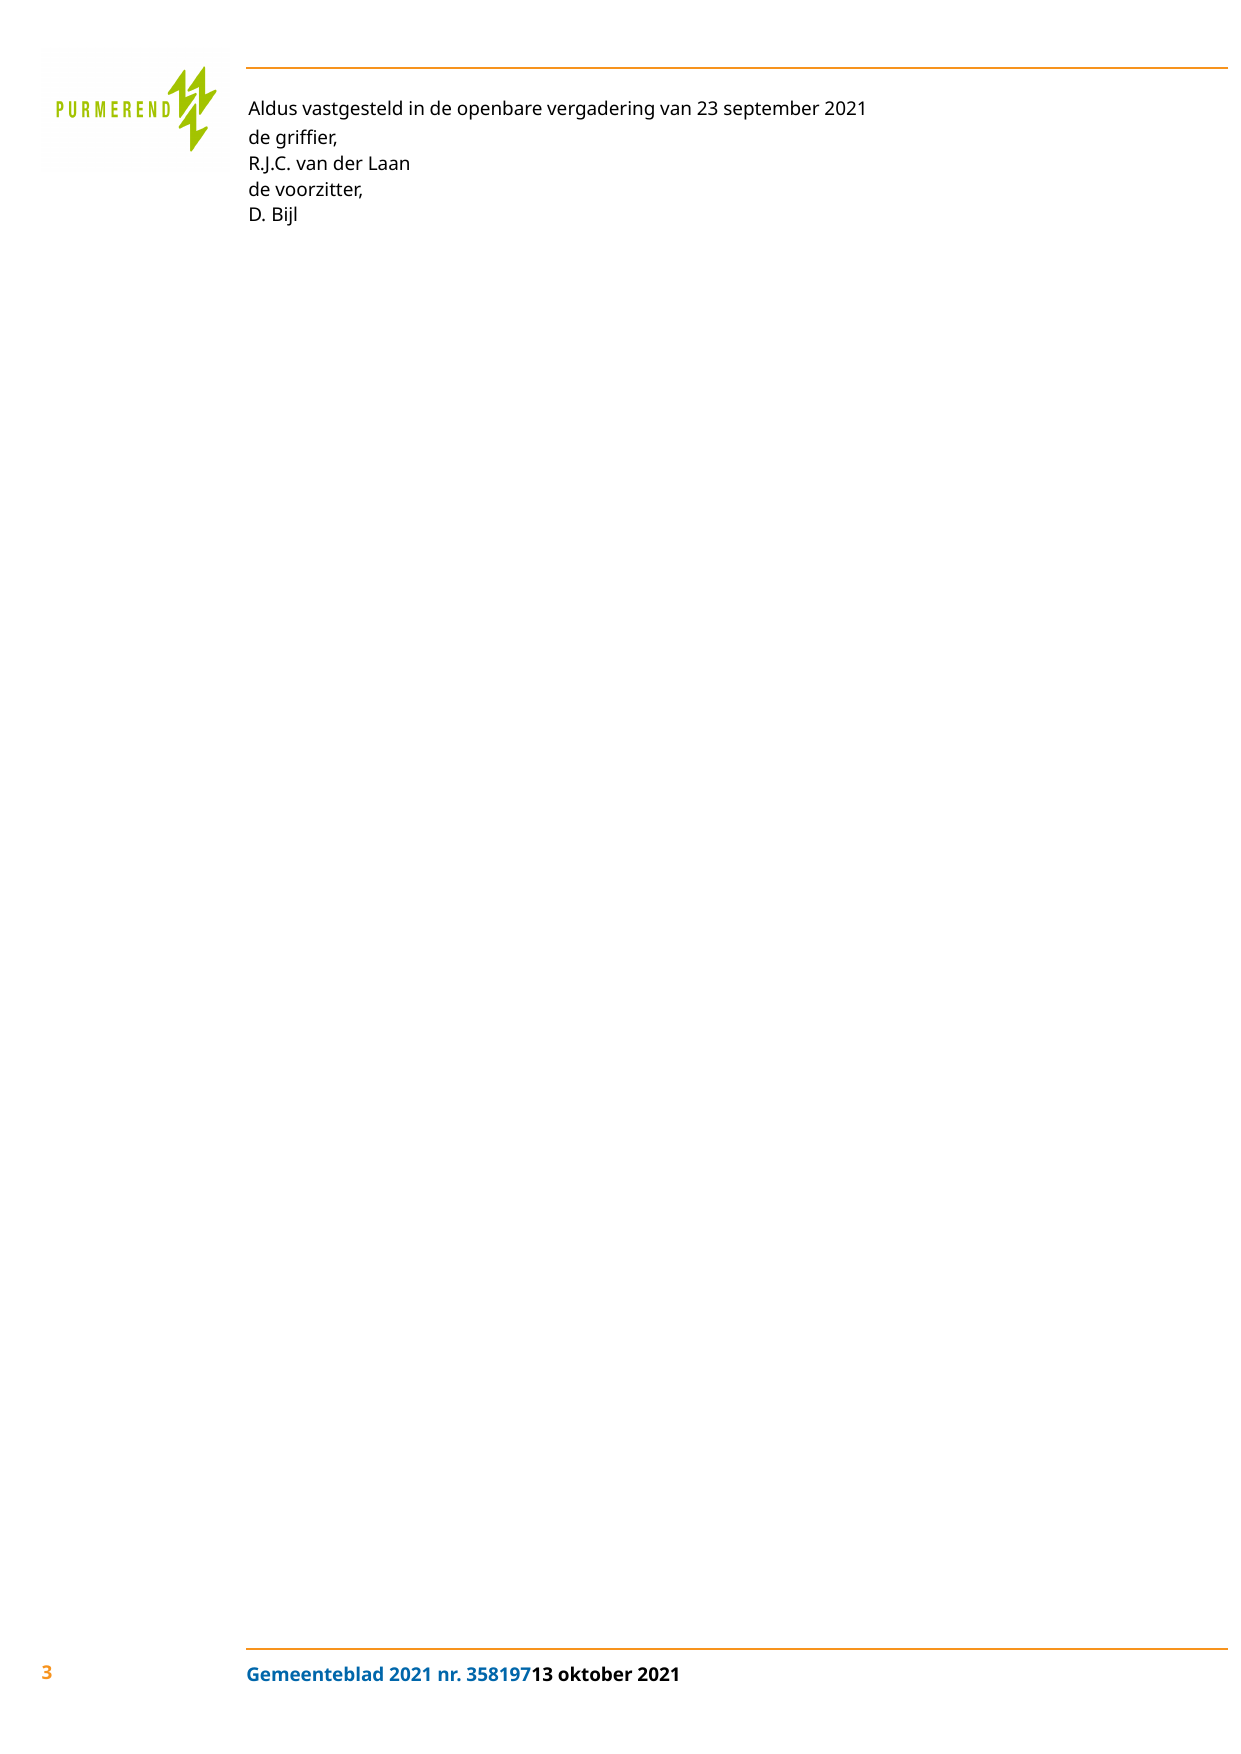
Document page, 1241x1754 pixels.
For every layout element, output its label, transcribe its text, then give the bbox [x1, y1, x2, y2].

text de voorzitter, [248, 176, 1152, 202]
text R.J.C. van der Laan [248, 150, 1152, 176]
picture [41, 47, 231, 172]
text Aldus vastgesteld in de openbare vergadering van 23 september 2021 [248, 95, 1152, 121]
text D. Bijl [248, 202, 1152, 227]
text de griffier, [248, 124, 1152, 150]
